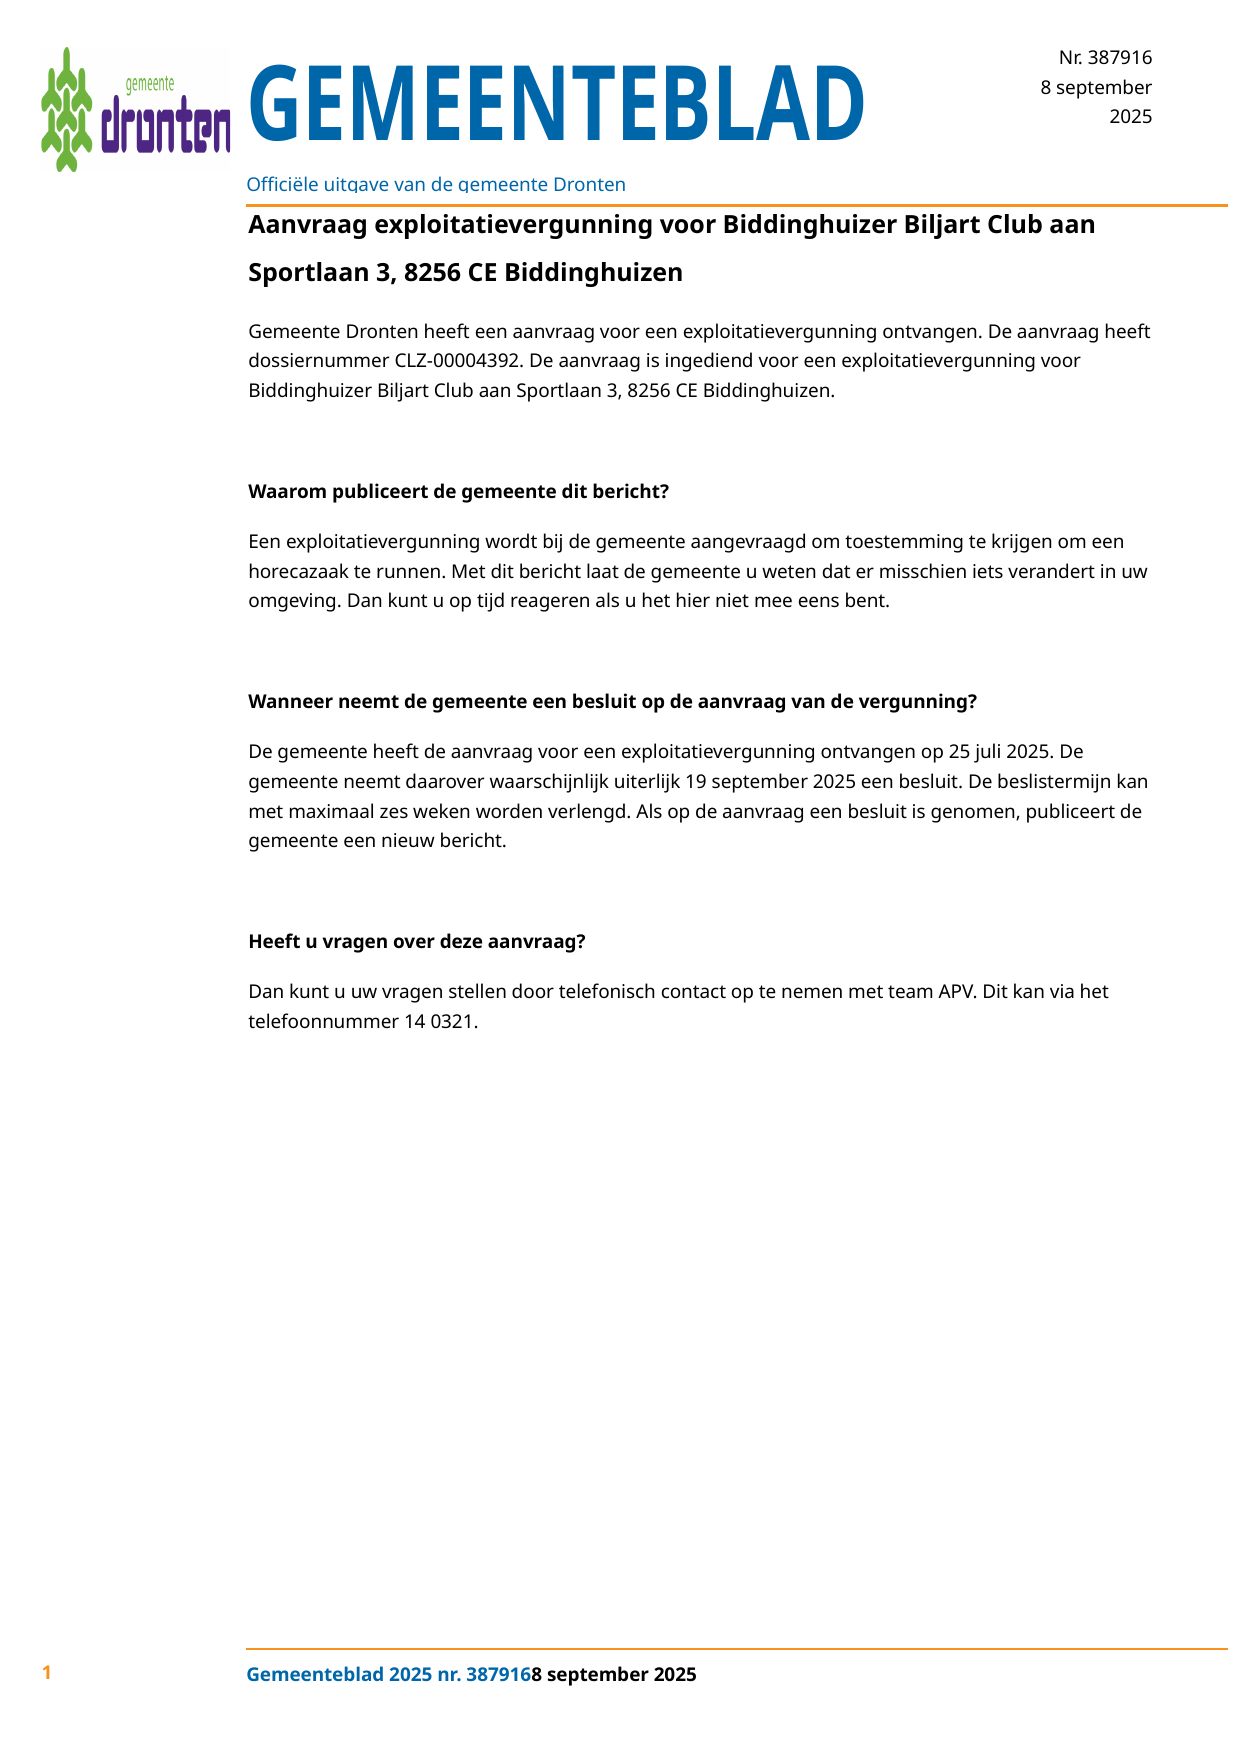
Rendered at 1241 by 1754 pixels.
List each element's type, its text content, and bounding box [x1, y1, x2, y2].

text Een exploitatievergunning wordt bij de gemeente aangevraagd om toestemming te krijgen om een horecazaak te runnen. Met dit bericht laat de gemeente u weten dat er misschien iets verandert in uw omgeving. Dan kunt u op tijd reageren als u het hier niet mee eens bent. [248, 528, 1152, 613]
text Dan kunt u uw vragen stellen door telefonisch contact op te nemen met team APV. Dit kan via het telefoonnummer 14 0321. [248, 979, 1152, 1034]
text Wanneer neemt de gemeente een besluit op de aanvraag van de vergunning? [248, 688, 1152, 714]
text Aanvraag exploitatievergunning voor Biddinghuizer Biljart Club aan Sportlaan 3, 8256 CE Biddinghuizen [248, 207, 1152, 288]
picture [41, 47, 231, 172]
text De gemeente heeft de aanvraag voor een exploitatievergunning ontvangen op 25 juli 2025. De gemeente neemt daarover waarschijnlijk uiterlijk 19 september 2025 een besluit. De beslistermijn kan met maximaal zes weken worden verlengd. Als op de aanvraag een besluit is genomen, publiceert de gemeente een nieuw bericht. [248, 739, 1152, 853]
text Heeft u vragen over deze aanvraag? [248, 928, 1152, 954]
text Waarom publiceert de gemeente dit bericht? [248, 478, 1152, 504]
text Gemeente Dronten heeft een aanvraag voor een exploitatievergunning ontvangen. De aanvraag heeft dossiernummer CLZ-00004392. De aanvraag is ingediend voor een exploitatievergunning voor Biddinghuizer Biljart Club aan Sportlaan 3, 8256 CE Biddinghuizen. [248, 318, 1152, 403]
